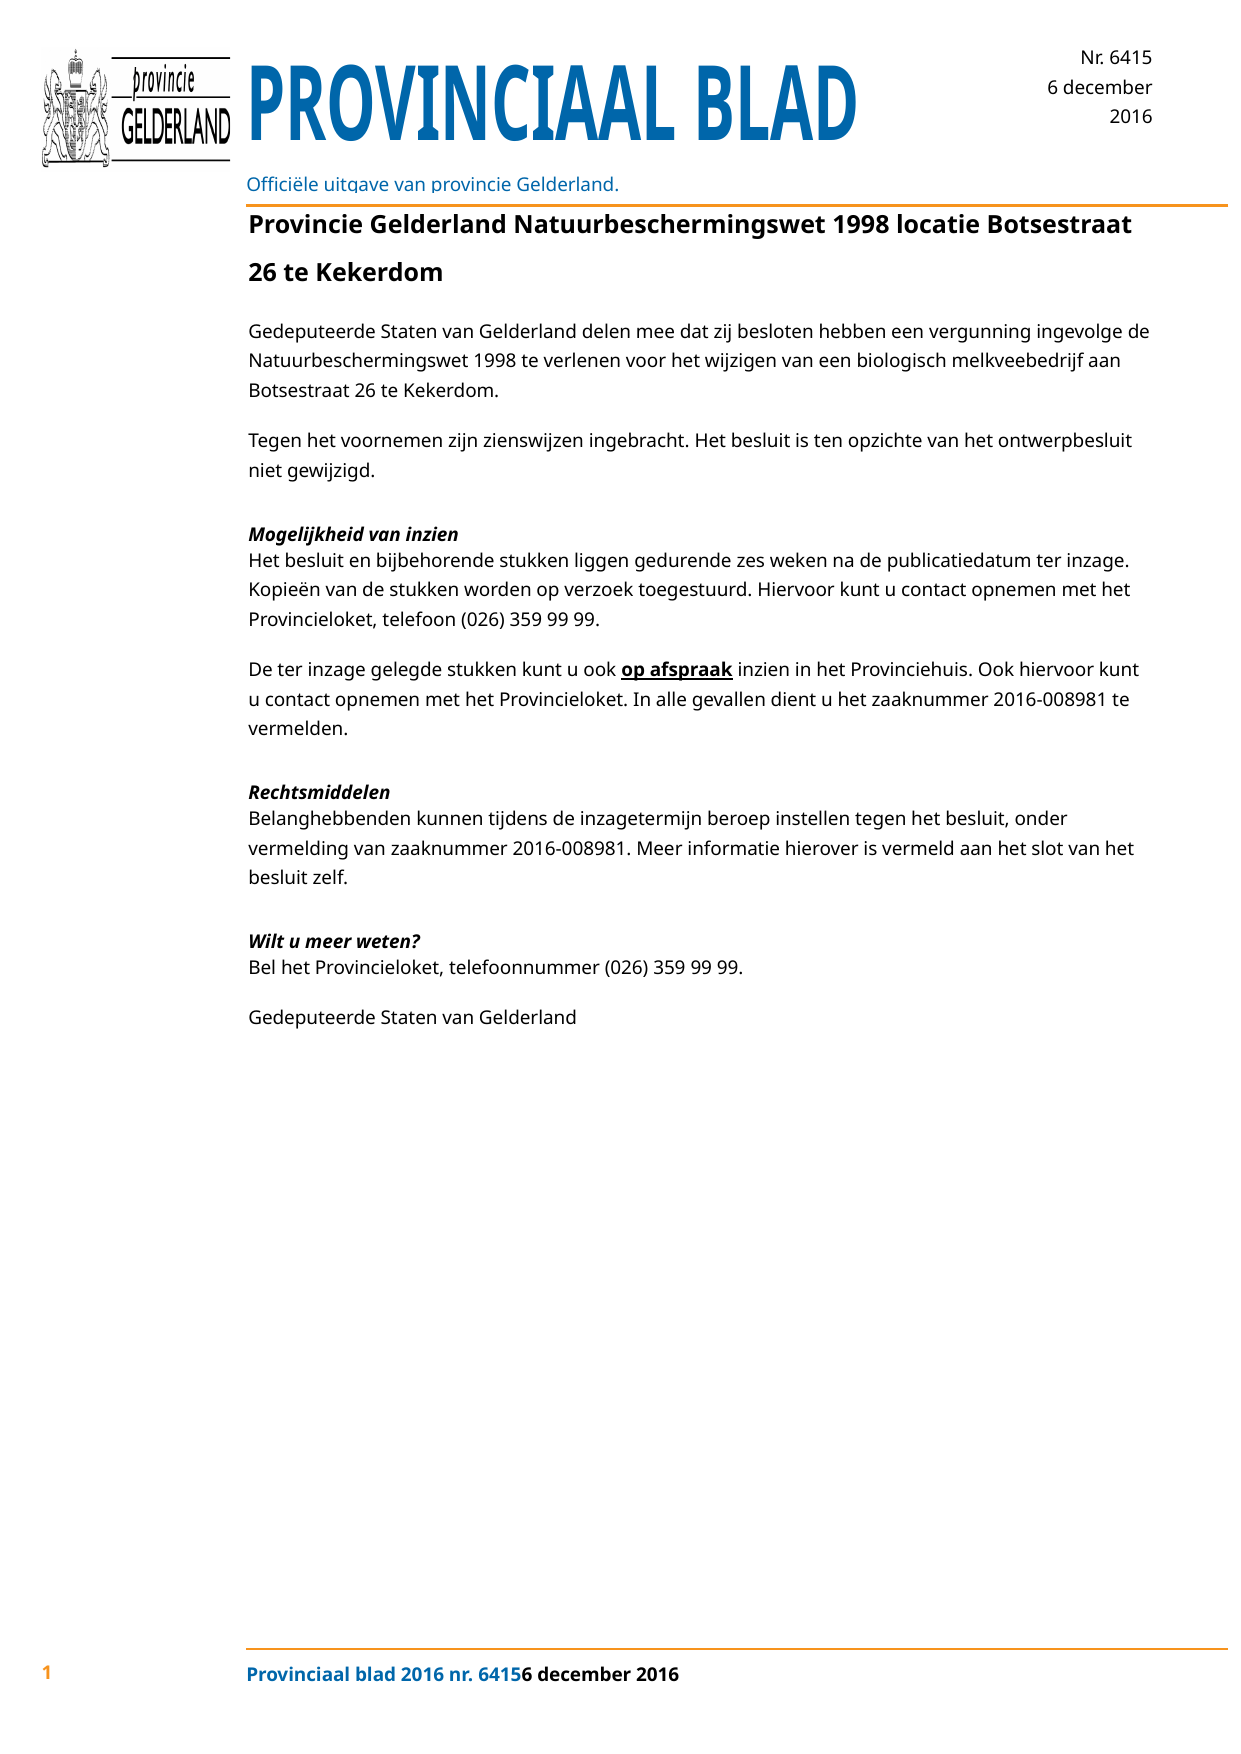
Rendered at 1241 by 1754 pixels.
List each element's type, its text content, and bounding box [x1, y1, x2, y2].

text Wilt u meer weten? [248, 928, 1152, 954]
text Mogelijkheid van inzien [248, 521, 1152, 547]
text Belanghebbenden kunnen tijdens de inzagetermijn beroep instellen tegen het besluit, onder vermelding van zaaknummer 2016-008981. Meer informatie hierover is vermeld aan het slot van het besluit zelf. [248, 805, 1152, 890]
text Provincie Gelderland Natuurbeschermingswet 1998 locatie Botsestraat 26 te Kekerdom [248, 207, 1152, 288]
picture [41, 47, 231, 172]
text Tegen het voornemen zijn zienswijzen ingebracht. Het besluit is ten opzichte van het ontwerpbesluit niet gewijzigd. [248, 427, 1152, 483]
text Het besluit en bijbehorende stukken liggen gedurende zes weken na de publicatiedatum ter inzage. Kopieën van de stukken worden op verzoek toegestuurd. Hiervoor kunt u contact opnemen met het Provincieloket, telefoon (026) 359 99 99. [248, 547, 1152, 632]
text Gedeputeerde Staten van Gelderland [248, 1004, 1152, 1030]
text Bel het Provincieloket, telefoonnummer (026) 359 99 99. [248, 954, 1152, 980]
text Rechtsmiddelen [248, 779, 1152, 805]
text Gedeputeerde Staten van Gelderland delen mee dat zij besloten hebben een vergunning ingevolge de Natuurbeschermingswet 1998 te verlenen voor het wijzigen van een biologisch melkveebedrijf aan Botsestraat 26 te Kekerdom. [248, 318, 1152, 403]
text De ter inzage gelegde stukken kunt u ook op afspraak inzien in het Provinciehuis. Ook hiervoor kunt u contact opnemen met het Provincieloket. In alle gevallen dient u het zaaknummer 2016-008981 te vermelden. [248, 656, 1152, 741]
